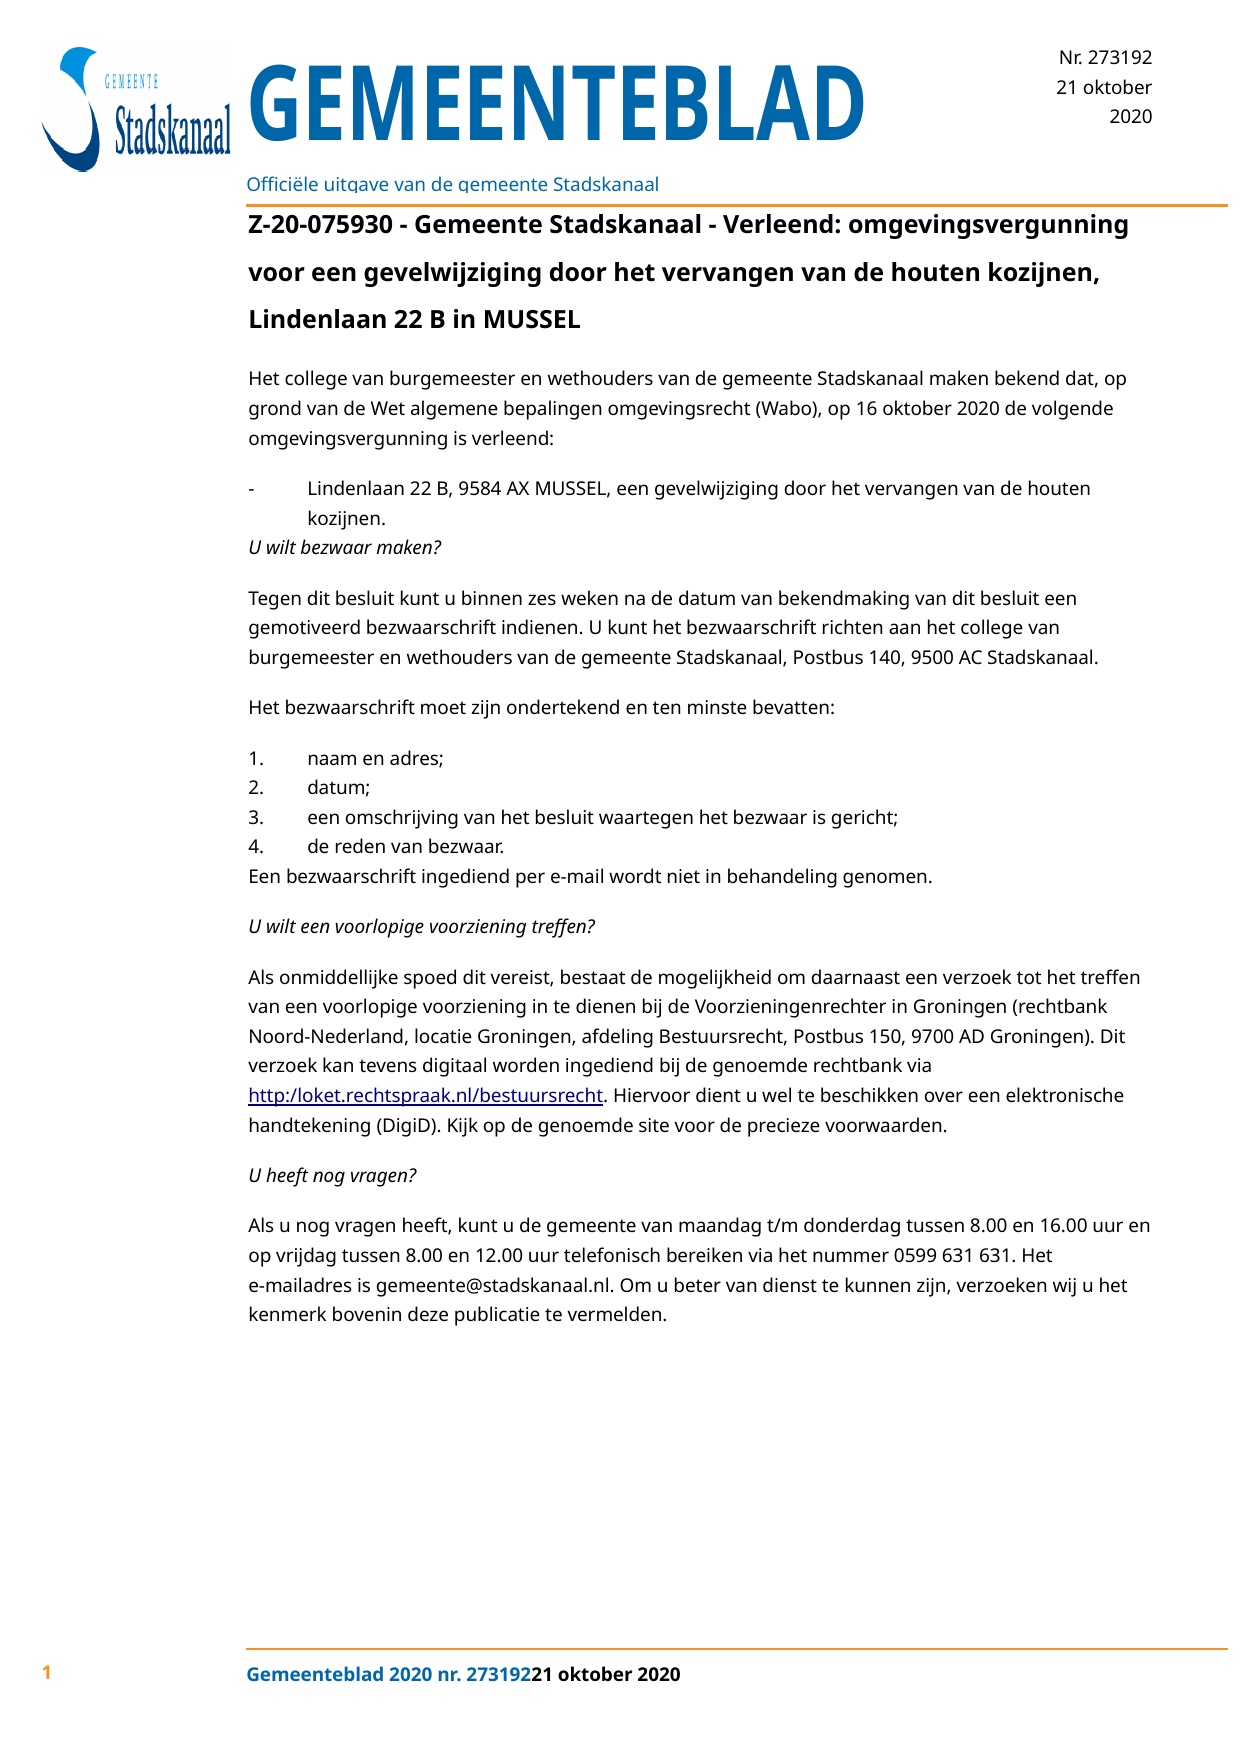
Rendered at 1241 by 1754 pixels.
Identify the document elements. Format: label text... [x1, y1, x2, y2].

text Het college van burgemeester en wethouders van de gemeente Stadskanaal maken bekend dat, op grond van de Wet algemene bepalingen omgevingsrecht (Wabo), op 16 oktober 2020 de volgende omgevingsvergunning is verleend: [248, 366, 1152, 450]
list naam en adres; [248, 745, 1152, 770]
list de reden van bezwaar. [248, 833, 1152, 859]
text U wilt een voorlopige voorziening treffen? [248, 913, 1152, 939]
list Lindenlaan 22 B, 9584 AX MUSSEL, een gevelwijziging door het vervangen van de houten kozijnen. [248, 475, 1152, 530]
list datum; [248, 774, 1152, 800]
text U wilt bezwaar maken? [248, 534, 1152, 560]
picture [41, 47, 231, 172]
list een omschrijving van het besluit waartegen het bezwaar is gericht; [248, 804, 1152, 829]
text Het bezwaarschrift moet zijn ondertekend en ten minste bevatten: [248, 694, 1152, 720]
text Tegen dit besluit kunt u binnen zes weken na de datum van bekendmaking van dit besluit een gemotiveerd bezwaarschrift indienen. U kunt het bezwaarschrift richten aan het college van burgemeester en wethouders van de gemeente Stadskanaal, Postbus 140, 9500 AC Stadskanaal. [248, 585, 1152, 669]
text Z-20-075930 - Gemeente Stadskanaal - Verleend: omgevingsvergunning voor een gevelwijziging door het vervangen van de houten kozijnen, Lindenlaan 22 B in MUSSEL [248, 207, 1152, 336]
text U heeft nog vragen? [248, 1162, 1152, 1188]
text Als u nog vragen heeft, kunt u de gemeente van maandag t/m donderdag tussen 8.00 en 16.00 uur en op vrijdag tussen 8.00 en 12.00 uur telefonisch bereiken via het nummer 0599 631 631. Het e‑mailadres is gemeente@stadskanaal.nl. Om u beter van dienst te kunnen zijn, verzoeken wij u het kenmerk bovenin deze publicatie te vermelden. [248, 1213, 1152, 1327]
text Als onmiddellijke spoed dit vereist, bestaat de mogelijkheid om daarnaast een verzoek tot het treffen van een voorlopige voorziening in te dienen bij de Voorzieningenrechter in Groningen (rechtbank Noord-Nederland, locatie Groningen, afdeling Bestuurs­recht, Postbus 150, 9700 AD Groningen). Dit verzoek kan tevens digitaal worden ingediend bij de genoemde rechtbank via http:/loket.rechtspraak.nl/bestuursrecht. Hiervoor dient u wel te beschikken over een elektronische handtekening (DigiD). Kijk op de genoemde site voor de precieze voorwaarden. [248, 964, 1152, 1137]
text Een bezwaarschrift ingediend per e-mail wordt niet in behandeling genomen. [248, 863, 1152, 889]
